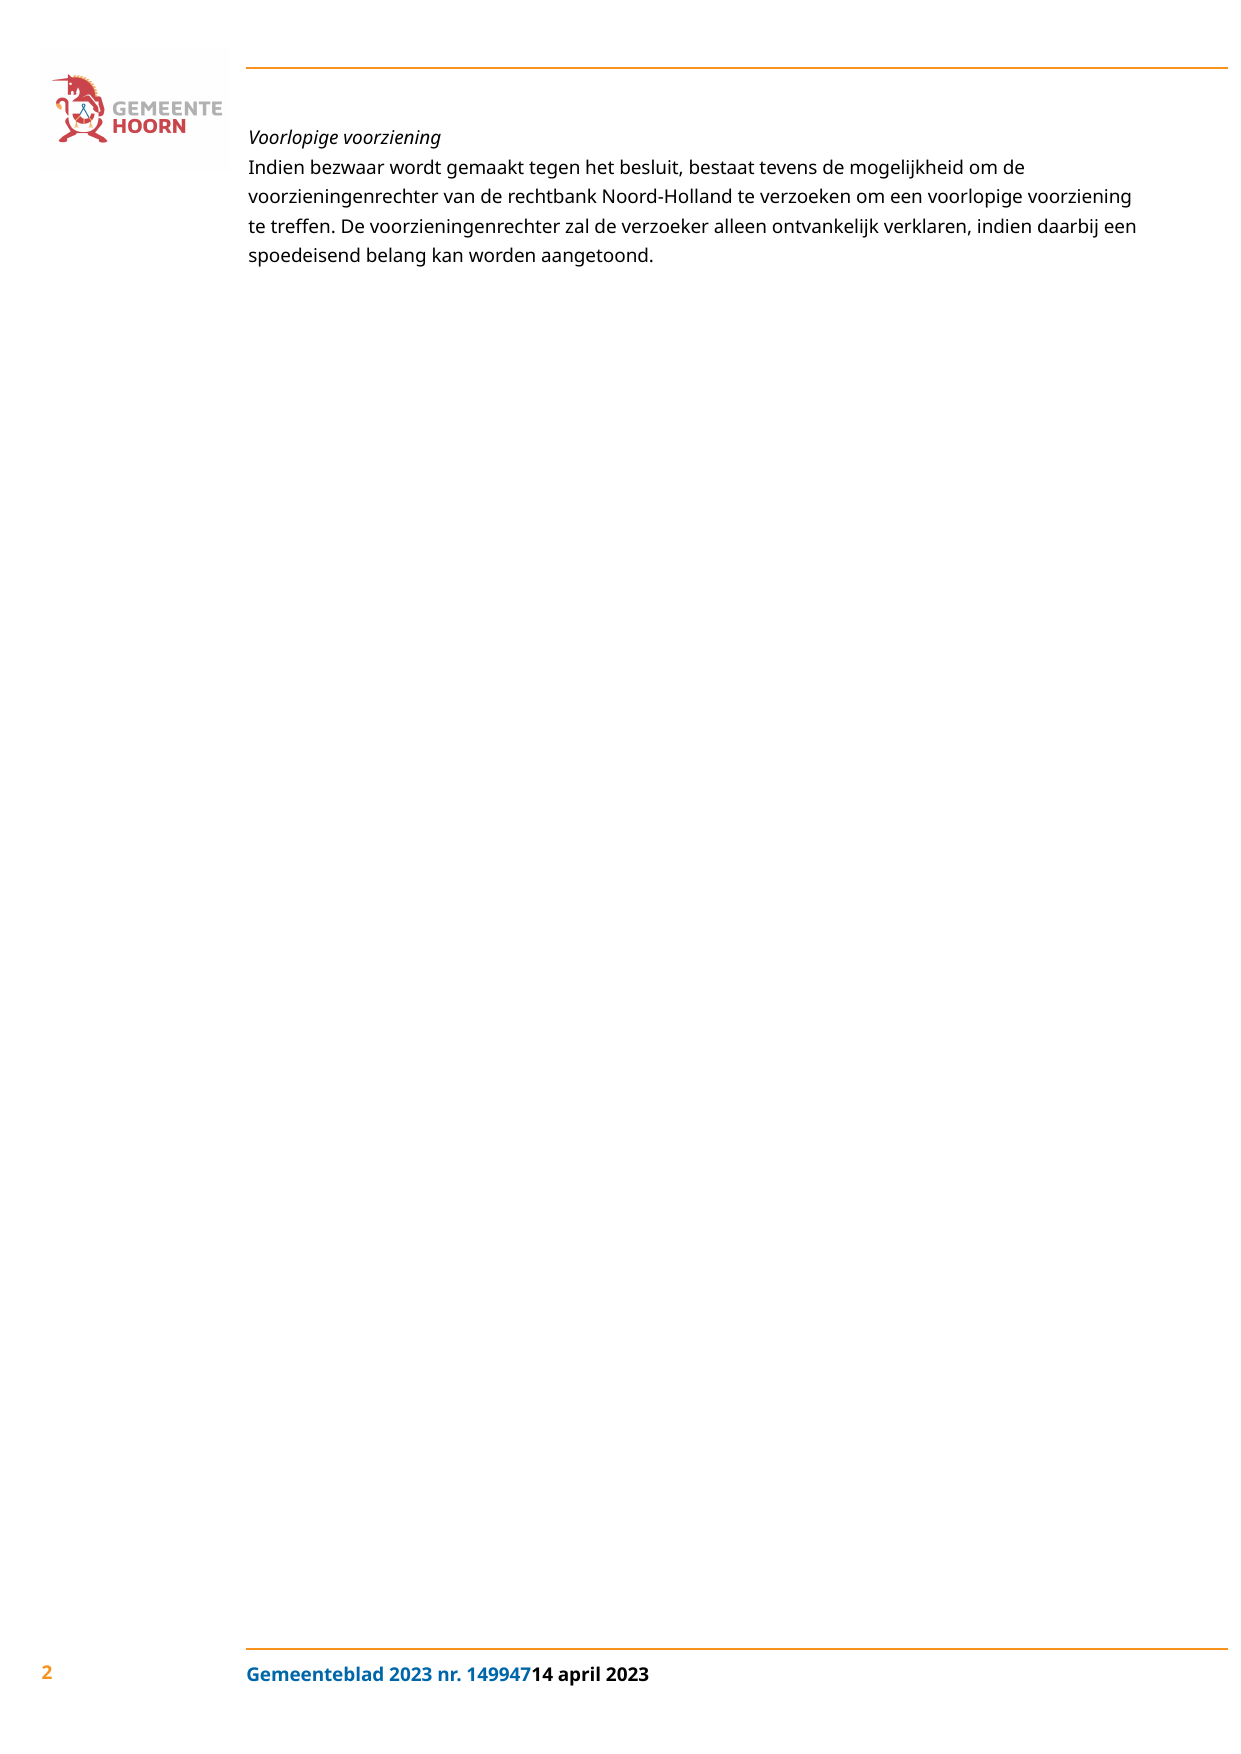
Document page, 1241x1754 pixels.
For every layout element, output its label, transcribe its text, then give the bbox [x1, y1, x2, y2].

picture [41, 47, 231, 172]
text Indien bezwaar wordt gemaakt tegen het besluit, bestaat tevens de mogelijkheid om de voorzieningenrechter van de rechtbank Noord-Holland te verzoeken om een voorlopige voorziening te treffen. De voorzieningenrechter zal de verzoeker alleen ontvankelijk verklaren, indien daarbij een spoedeisend belang kan worden aangetoond. [248, 154, 1152, 268]
text Voorlopige voorziening [248, 124, 1152, 150]
